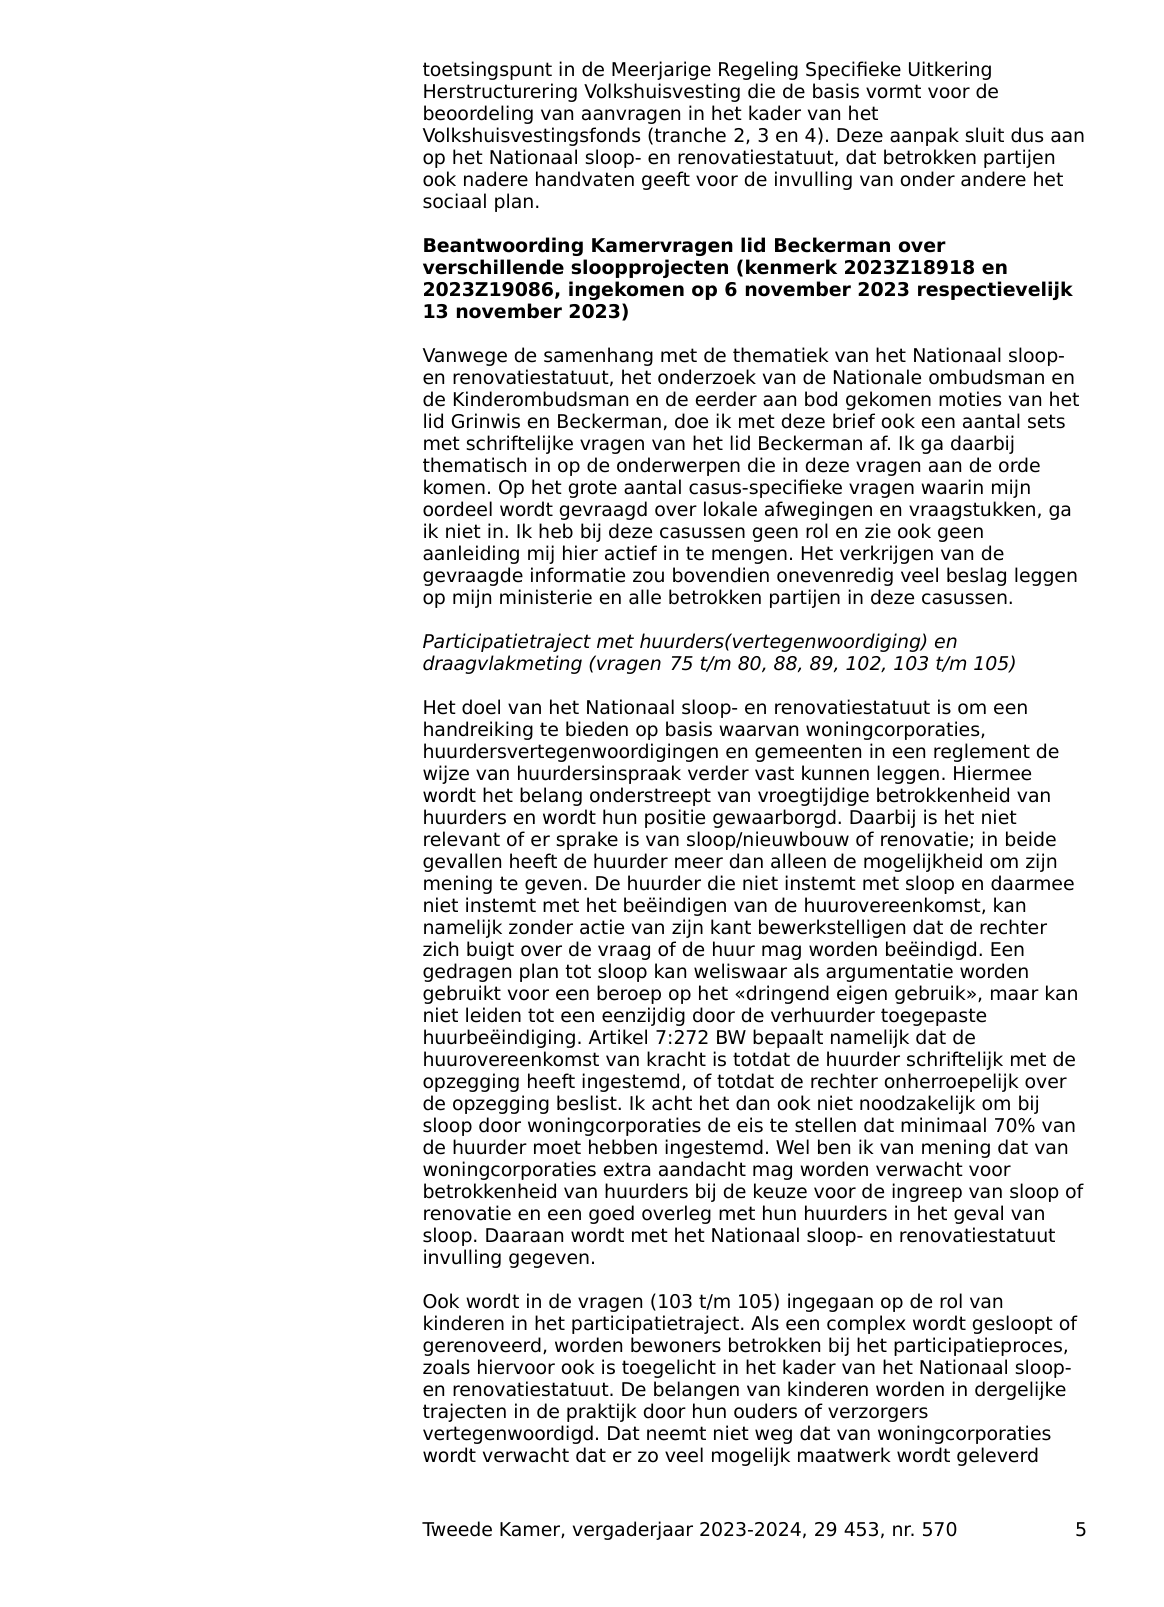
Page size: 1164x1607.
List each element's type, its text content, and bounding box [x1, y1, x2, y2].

subtitle Beantwoording Kamervragen lid Beckerman over verschillende sloopprojecten (kenmerk 2023Z18918 en 2023Z19086, ingekomen op 6 november 2023 respectievelijk 13 november 2023) [422, 235, 1087, 323]
text toetsingspunt in de Meerjarige Regeling Specifieke Uitkering Herstructurering Volkshuisvesting die de basis vormt voor de beoordeling van aanvragen in het kader van het Volkshuisvestingsfonds (tranche 2, 3 en 4). Deze aanpak sluit dus aan op het Nationaal sloop- en renovatiestatuut, dat betrokken partijen ook nadere handvaten geeft voor de invulling van onder andere het sociaal plan. [422, 59, 1087, 213]
text Ook wordt in de vragen (103 t/m 105) ingegaan op de rol van kinderen in het participatietraject. Als een complex wordt gesloopt of gerenoveerd, worden bewoners betrokken bij het participatieproces, zoals hiervoor ook is toegelicht in het kader van het Nationaal sloop- en renovatiestatuut. De belangen van kinderen worden in dergelijke trajecten in de praktijk door hun ouders of verzorgers vertegenwoordigd. Dat neemt niet weg dat van woningcorporaties wordt verwacht dat er zo veel mogelijk maatwerk wordt geleverd [422, 1291, 1087, 1467]
subtitle Participatietraject met huurders(vertegenwoordiging) en draagvlakmeting (vragen 75 t/m 80, 88, 89, 102, 103 t/m 105) [422, 631, 1087, 675]
text Vanwege de samenhang met de thematiek van het Nationaal sloop- en renovatiestatuut, het onderzoek van de Nationale ombudsman en de Kinderombudsman en de eerder aan bod gekomen moties van het lid Grinwis en Beckerman, doe ik met deze brief ook een aantal sets met schriftelijke vragen van het lid Beckerman af. Ik ga daarbij thematisch in op de onderwerpen die in deze vragen aan de orde komen. Op het grote aantal casus-specifieke vragen waarin mijn oordeel wordt gevraagd over lokale afwegingen en vraagstukken, ga ik niet in. Ik heb bij deze casussen geen rol en zie ook geen aanleiding mij hier actief in te mengen. Het verkrijgen van de gevraagde informatie zou bovendien onevenredig veel beslag leggen op mijn ministerie en alle betrokken partijen in deze casussen. [422, 345, 1087, 609]
text Het doel van het Nationaal sloop- en renovatiestatuut is om een handreiking te bieden op basis waarvan woningcorporaties, huurdersvertegenwoordigingen en gemeenten in een reglement de wijze van huurdersinspraak verder vast kunnen leggen. Hiermee wordt het belang onderstreept van vroegtijdige betrokkenheid van huurders en wordt hun positie gewaarborgd. Daarbij is het niet relevant of er sprake is van sloop/nieuwbouw of renovatie; in beide gevallen heeft de huurder meer dan alleen de mogelijkheid om zijn mening te geven. De huurder die niet instemt met sloop en daarmee niet instemt met het beëindigen van de huurovereenkomst, kan namelijk zonder actie van zijn kant bewerkstelligen dat de rechter zich buigt over de vraag of de huur mag worden beëindigd. Een gedragen plan tot sloop kan weliswaar als argumentatie worden gebruikt voor een beroep op het «dringend eigen gebruik», maar kan niet leiden tot een eenzijdig door de verhuurder toegepaste huurbeëindiging. Artikel 7:272 BW bepaalt namelijk dat de huurovereenkomst van kracht is totdat de huurder schriftelijk met de opzegging heeft ingestemd, of totdat de rechter onherroepelijk over de opzegging beslist. Ik acht het dan ook niet noodzakelijk om bij sloop door woningcorporaties de eis te stellen dat minimaal 70% van de huurder moet hebben ingestemd. Wel ben ik van mening dat van woningcorporaties extra aandacht mag worden verwacht voor betrokkenheid van huurders bij de keuze voor de ingreep van sloop of renovatie en een goed overleg met hun huurders in het geval van sloop. Daaraan wordt met het Nationaal sloop- en renovatiestatuut invulling gegeven. [422, 697, 1087, 1269]
